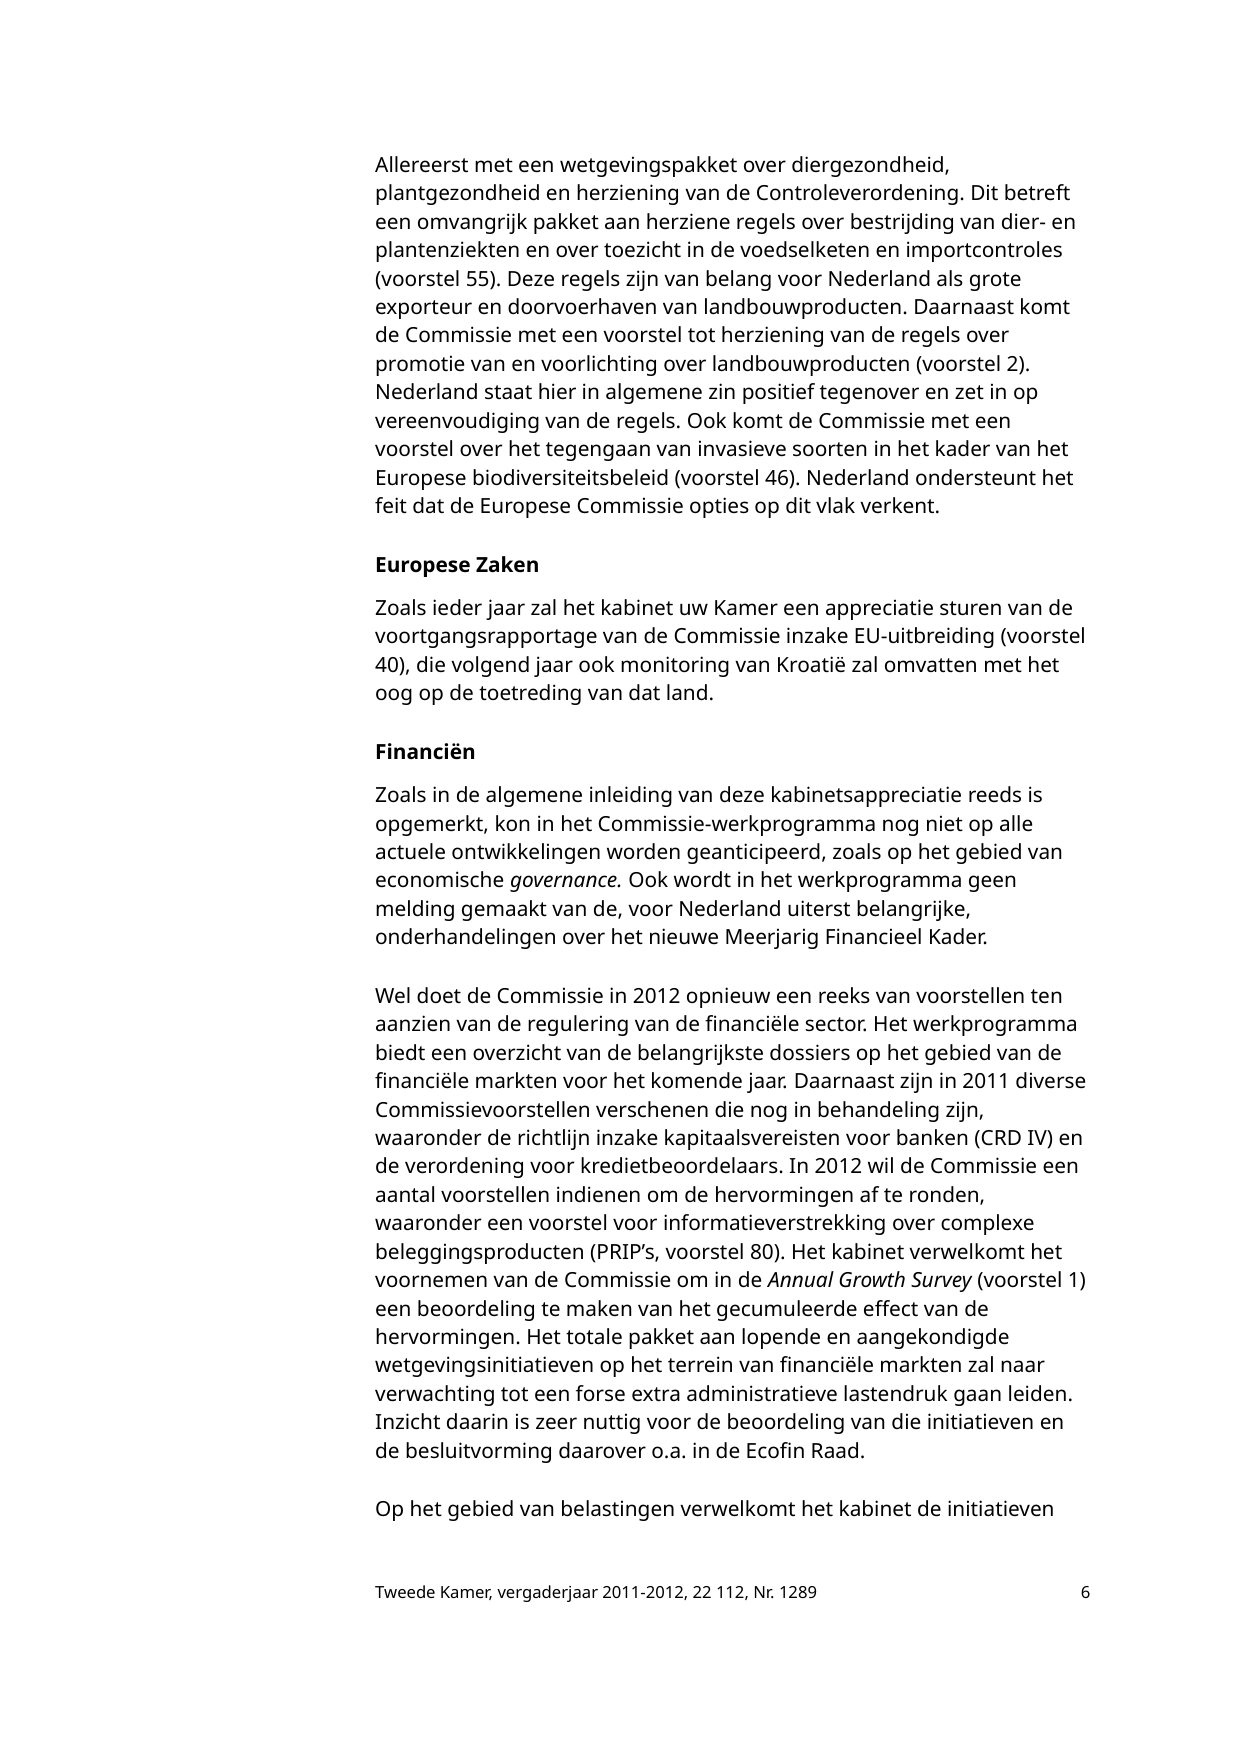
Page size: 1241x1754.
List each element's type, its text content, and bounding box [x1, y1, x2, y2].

text Zoals ieder jaar zal het kabinet uw Kamer een appreciatie sturen van de voortgangsrapportage van de Commissie inzake EU-uitbreiding (voorstel 40), die volgend jaar ook monitoring van Kroatië zal omvatten met het oog op de toetreding van dat land. [375, 593, 1090, 707]
text Op het gebied van belastingen verwelkomt het kabinet de initiatieven [375, 1494, 1090, 1523]
text Zoals in de algemene inleiding van deze kabinetsappreciatie reeds is opgemerkt, kon in het Commissie-werkprogramma nog niet op alle actuele ontwikkelingen worden geanticipeerd, zoals op het gebied van economische governance. Ook wordt in het werkprogramma geen melding gemaakt van de, voor Nederland uiterst belangrijke, onderhandelingen over het nieuwe Meerjarig Financieel Kader. [375, 780, 1090, 951]
text Wel doet de Commissie in 2012 opnieuw een reeks van voorstellen ten aanzien van de regulering van de financiële sector. Het werkprogramma biedt een overzicht van de belangrijkste dossiers op het gebied van de financiële markten voor het komende jaar. Daarnaast zijn in 2011 diverse Commissievoorstellen verschenen die nog in behandeling zijn, waaronder de richtlijn inzake kapitaalsvereisten voor banken (CRD IV) en de verordening voor kredietbeoordelaars. In 2012 wil de Commissie een aantal voorstellen indienen om de hervormingen af te ronden, waaronder een voorstel voor informatieverstrekking over complexe beleggingsproducten (PRIP’s, voorstel 80). Het kabinet verwelkomt het voornemen van de Commissie om in de Annual Growth Survey (voorstel 1) een beoordeling te maken van het gecumuleerde effect van de hervormingen. Het totale pakket aan lopende en aangekondigde wetgevingsinitiatieven op het terrein van financiële markten zal naar verwachting tot een forse extra administratieve lastendruk gaan leiden. Inzicht daarin is zeer nuttig voor de beoordeling van die initiatieven en de besluitvorming daarover o.a. in de Ecofin Raad. [375, 981, 1090, 1464]
text Financiën [375, 737, 1090, 765]
text Allereerst met een wetgevingspakket over diergezondheid, plantgezondheid en herziening van de Controleverordening. Dit betreft een omvangrijk pakket aan herziene regels over bestrijding van dier- en plantenziekten en over toezicht in de voedselketen en importcontroles (voorstel 55). Deze regels zijn van belang voor Nederland als grote exporteur en doorvoerhaven van landbouwproducten. Daarnaast komt de Commissie met een voorstel tot herziening van de regels over promotie van en voorlichting over landbouwproducten (voorstel 2). Nederland staat hier in algemene zin positief tegenover en zet in op vereenvoudiging van de regels. Ook komt de Commissie met een voorstel over het tegengaan van invasieve soorten in het kader van het Europese biodiversiteitsbeleid (voorstel 46). Nederland ondersteunt het feit dat de Europese Commissie opties op dit vlak verkent. [375, 150, 1090, 520]
text Europese Zaken [375, 550, 1090, 578]
